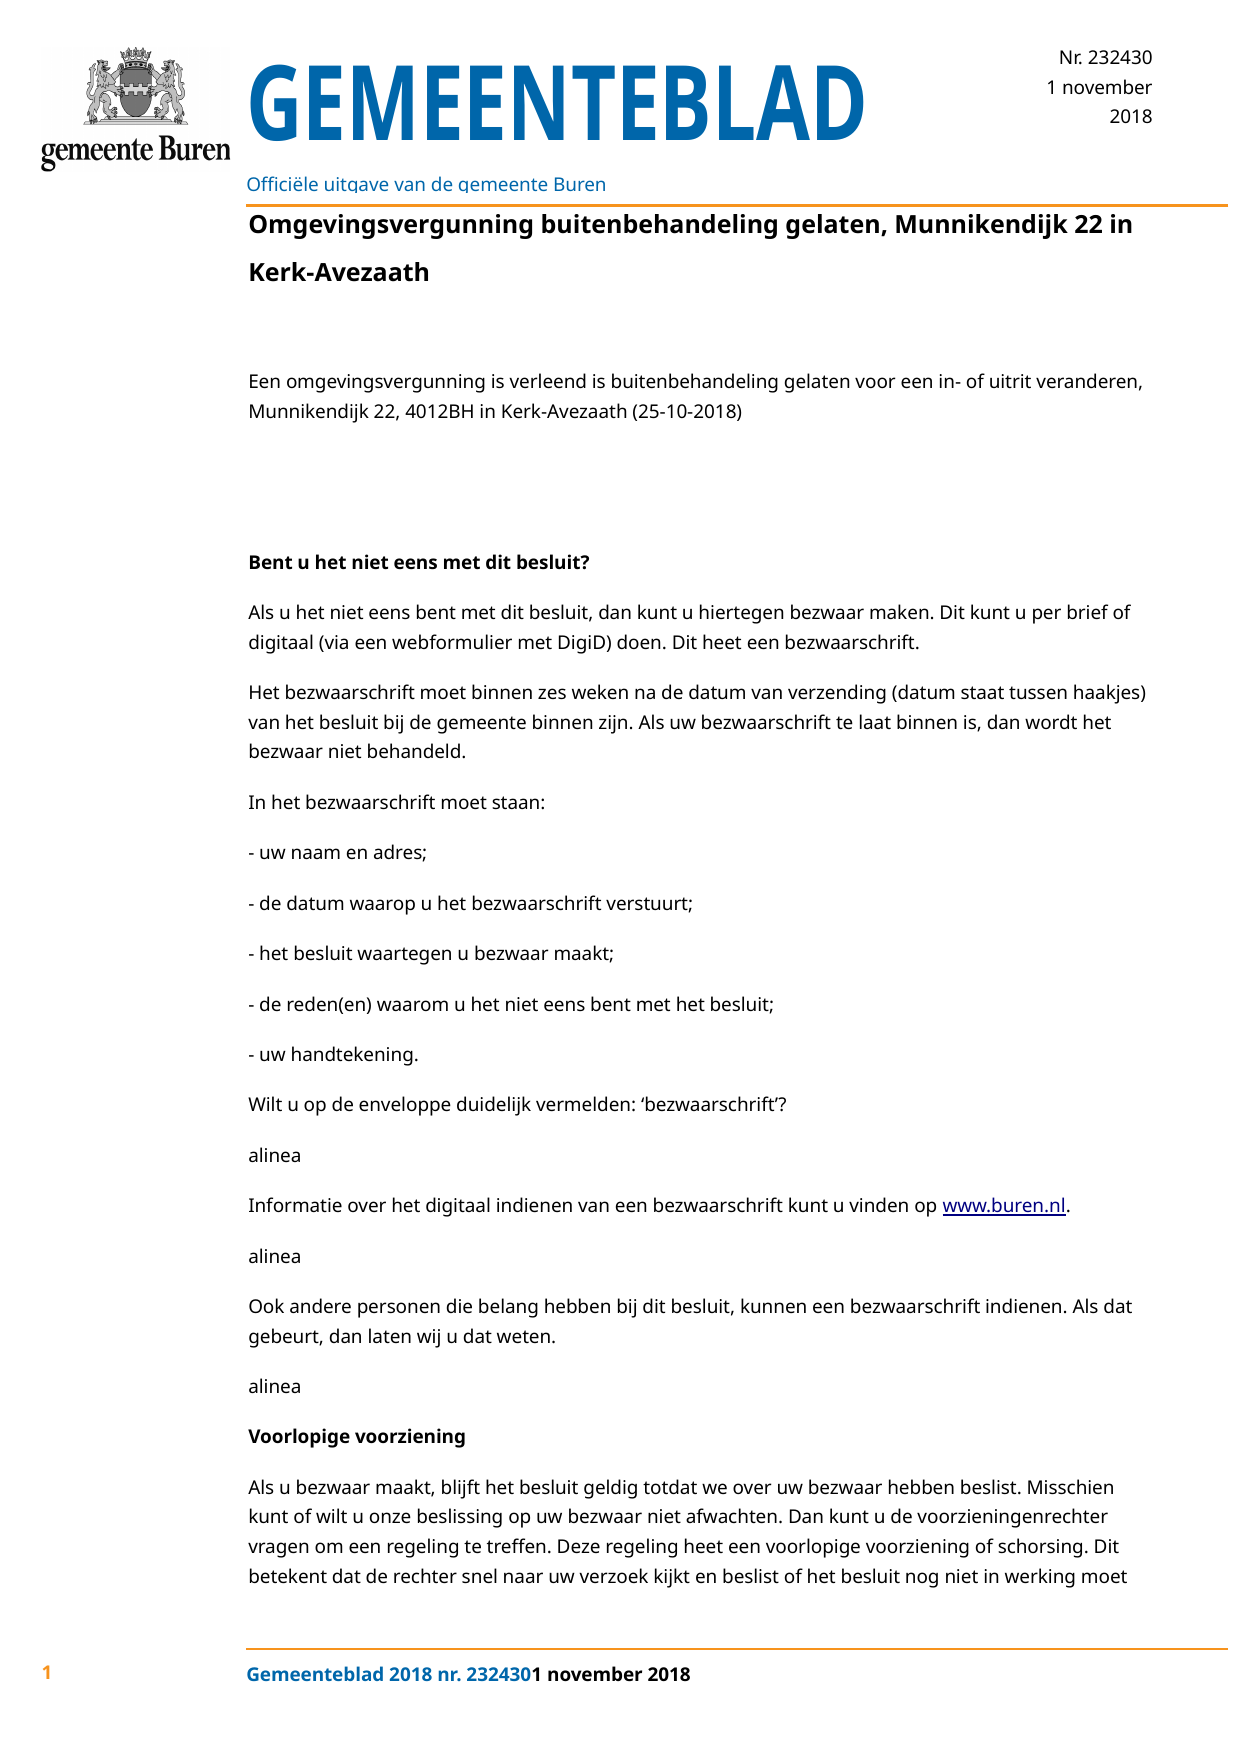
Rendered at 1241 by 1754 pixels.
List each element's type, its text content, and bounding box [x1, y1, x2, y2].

text - uw naam en adres; [248, 839, 1152, 865]
text - het besluit waartegen u bezwaar maakt; [248, 940, 1152, 966]
text - de datum waarop u het bezwaarschrift verstuurt; [248, 890, 1152, 916]
text Voorlopige voorziening [248, 1424, 1152, 1449]
text Ook andere personen die belang hebben bij dit besluit, kunnen een bezwaarschrift indienen. Als dat gebeurt, dan laten wij u dat weten. [248, 1293, 1152, 1349]
text Een omgevingsvergunning is verleend is buitenbehandeling gelaten voor een in- of uitrit veranderen, Munnikendijk 22, 4012BH in Kerk-Avezaath (25-10-2018) [248, 368, 1152, 424]
text alinea­ [248, 1142, 1152, 1168]
text In het bezwaarschrift moet staan: [248, 789, 1152, 815]
text Bent u het niet eens met dit besluit? [248, 549, 1152, 575]
text Als u bezwaar maakt, blijft het besluit geldig totdat we over uw bezwaar hebben beslist. Misschien kunt of wilt u onze beslissing op uw bezwaar niet afwachten. Dan kunt u de voorzieningenrechter vragen om een regeling te treffen. Deze regeling heet een voorlopige voorziening of schorsing. Dit betekent dat de rechter snel naar uw verzoek kijkt en beslist of het besluit nog niet in werking moet [248, 1474, 1152, 1589]
text Informatie over het digitaal indienen van een bezwaarschrift kunt u vinden op www.buren.nl. [248, 1192, 1152, 1218]
text Omgevingsvergunning buitenbehandeling gelaten, Munnikendijk 22 in Kerk-Avezaath [248, 207, 1152, 288]
picture [41, 47, 231, 172]
text alinea­ [248, 1373, 1152, 1399]
text alinea­ [248, 1243, 1152, 1269]
text Wilt u op de enveloppe duidelijk vermelden: ‘bezwaarschrift’? [248, 1092, 1152, 1117]
text Het bezwaarschrift moet binnen zes weken na de datum van verzending (datum staat tussen haakjes) van het besluit bij de gemeente binnen zijn. Als uw bezwaarschrift te laat binnen is, dan wordt het bezwaar niet behandeld. [248, 679, 1152, 764]
text Als u het niet eens bent met dit besluit, dan kunt u hiertegen bezwaar maken. Dit kunt u per brief of digitaal (via een webformulier met DigiD) doen. Dit heet een bezwaarschrift. [248, 599, 1152, 655]
text - uw handtekening. [248, 1041, 1152, 1067]
text - de reden(en) waarom u het niet eens bent met het besluit; [248, 991, 1152, 1017]
